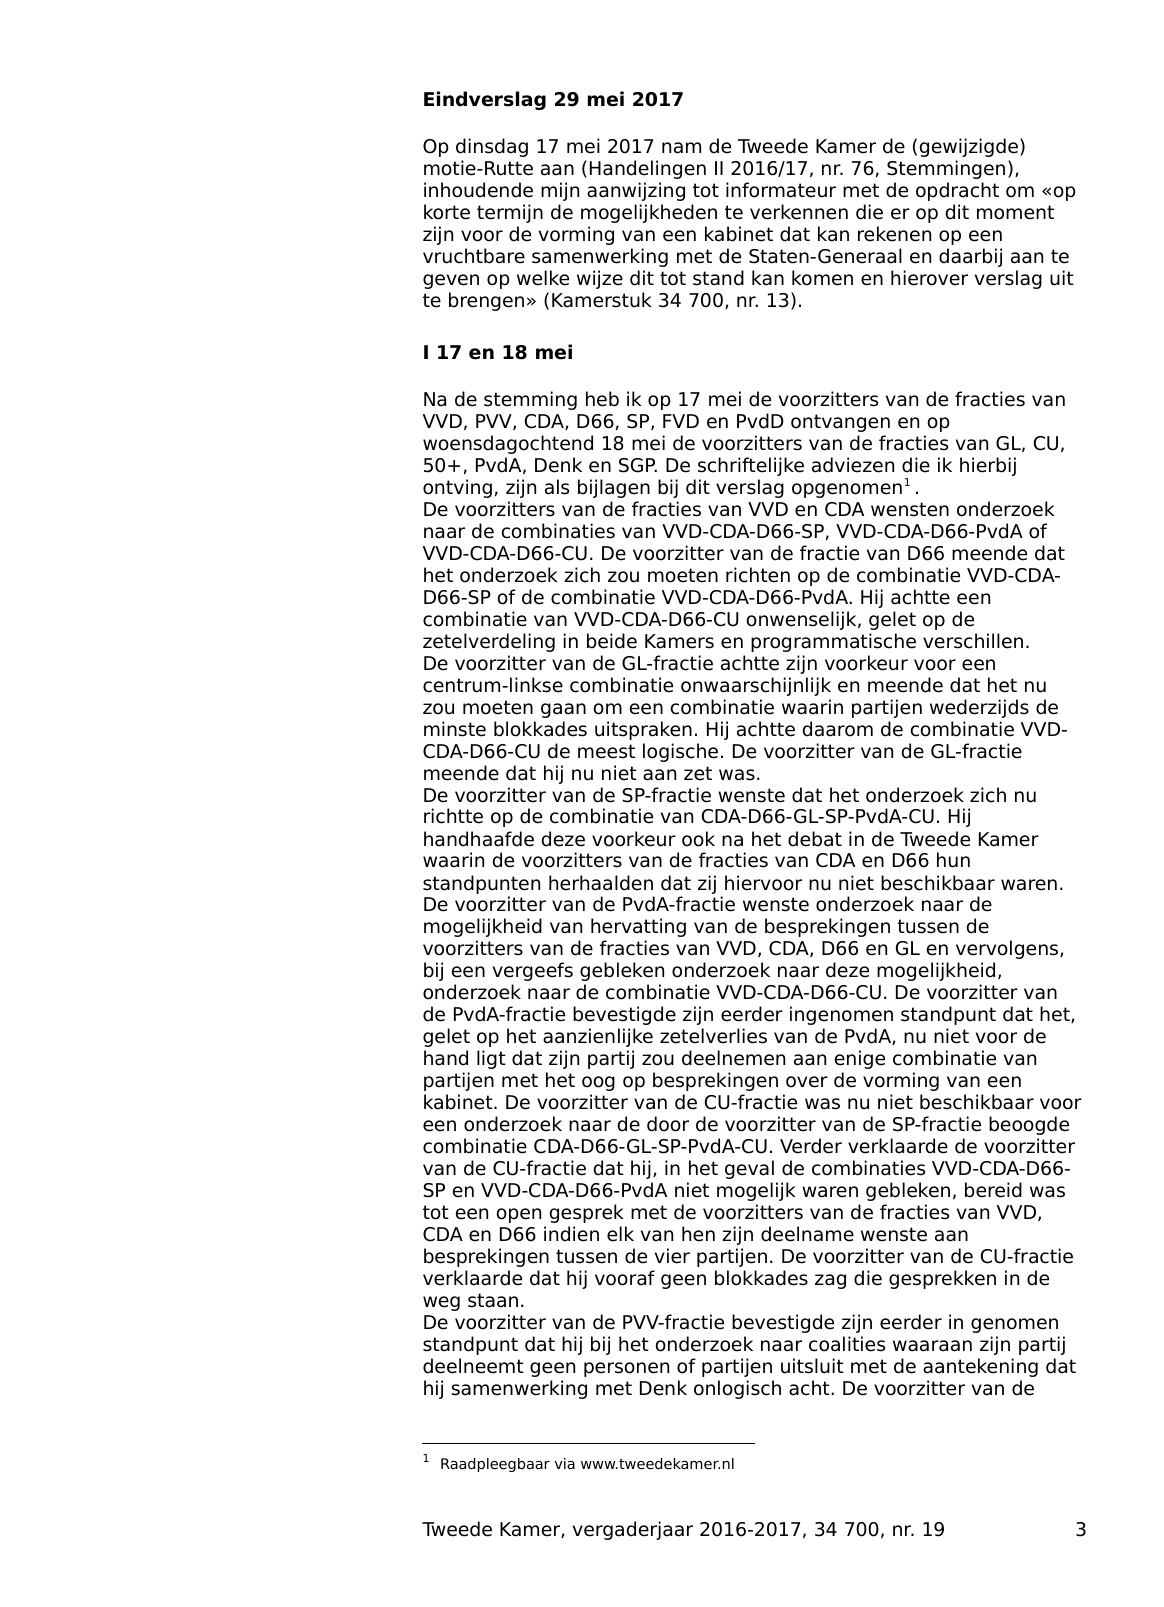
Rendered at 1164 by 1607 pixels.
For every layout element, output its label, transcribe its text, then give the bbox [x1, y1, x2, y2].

text De voorzitter van de GL-fractie achtte zijn voorkeur voor een centrum-linkse combinatie onwaarschijnlijk en meende dat het nu zou moeten gaan om een combinatie waarin partijen wederzijds de minste blokkades uitspraken. Hij achtte daarom de combinatie VVD-CDA-D66-CU de meest logische. De voorzitter van de GL-fractie meende dat hij nu niet aan zet was. [422, 653, 1087, 784]
subtitle Eindverslag 29 mei 2017 [77, 89, 1087, 111]
subtitle I 17 en 18 mei [422, 342, 1087, 364]
text Op dinsdag 17 mei 2017 nam de Tweede Kamer de (gewijzigde) motie-Rutte aan (Handelingen II 2016/17, nr. 76, Stemmingen), inhoudende mijn aanwijzing tot informateur met de opdracht om «op korte termijn de mogelijkheden te verkennen die er op dit moment zijn voor de vorming van een kabinet dat kan rekenen op een vruchtbare samenwerking met de Staten-Generaal en daarbij aan te geven op welke wijze dit tot stand kan komen en hierover verslag uit te brengen» (Kamerstuk 34 700, nr. 13). [422, 136, 1087, 312]
text Raadpleegbaar via www.tweedekamer.nl [422, 1452, 1087, 1474]
text De voorzitters van de fracties van VVD en CDA wensten onderzoek naar de combinaties van VVD-CDA-D66-SP, VVD-CDA-D66-PvdA of VVD-CDA-D66-CU. De voorzitter van de fractie van D66 meende dat het onderzoek zich zou moeten richten op de combinatie VVD-CDA-D66-SP of de combinatie VVD-CDA-D66-PvdA. Hij achtte een combinatie van VVD-CDA-D66-CU onwenselijk, gelet op de zetelverdeling in beide Kamers en programmatische verschillen. [422, 499, 1087, 653]
text Na de stemming heb ik op 17 mei de voorzitters van de fracties van VVD, PVV, CDA, D66, SP, FVD en PvdD ontvangen en op woensdagochtend 18 mei de voorzitters van de fracties van GL, CU, 50+, PvdA, Denk en SGP. De schriftelijke adviezen die ik hierbij ontving, zijn als bijlagen bij dit verslag opgenomen. [422, 389, 1087, 499]
text De voorzitter van de SP-fractie wenste dat het onderzoek zich nu richtte op de combinatie van CDA-D66-GL-SP-PvdA-CU. Hij handhaafde deze voorkeur ook na het debat in de Tweede Kamer waarin de voorzitters van de fracties van CDA en D66 hun standpunten herhaalden dat zij hiervoor nu niet beschikbaar waren. De voorzitter van de PvdA-fractie wenste onderzoek naar de mogelijkheid van hervatting van de besprekingen tussen de voorzitters van de fracties van VVD, CDA, D66 en GL en vervolgens, bij een vergeefs gebleken onderzoek naar deze mogelijkheid, onderzoek naar de combinatie VVD-CDA-D66-CU. De voorzitter van de PvdA-fractie bevestigde zijn eerder ingenomen standpunt dat het, gelet op het aanzienlijke zetelverlies van de PvdA, nu niet voor de hand ligt dat zijn partij zou deelnemen aan enige combinatie van partijen met het oog op besprekingen over de vorming van een kabinet. De voorzitter van de CU-fractie was nu niet beschikbaar voor een onderzoek naar de door de voorzitter van de SP-fractie beoogde combinatie CDA-D66-GL-SP-PvdA-CU. Verder verklaarde de voorzitter van de CU-fractie dat hij, in het geval de combinaties VVD-CDA-D66-SP en VVD-CDA-D66-PvdA niet mogelijk waren gebleken, bereid was tot een open gesprek met de voorzitters van de fracties van VVD, CDA en D66 indien elk van hen zijn deelname wenste aan besprekingen tussen de vier partijen. De voorzitter van de CU-fractie verklaarde dat hij vooraf geen blokkades zag die gesprekken in de weg staan. [422, 784, 1087, 1312]
text De voorzitter van de PVV-fractie bevestigde zijn eerder in genomen standpunt dat hij bij het onderzoek naar coalities waaraan zijn partij deelneemt geen personen of partijen uitsluit met de aantekening dat hij samenwerking met Denk onlogisch acht. De voorzitter van de [422, 1312, 1087, 1400]
